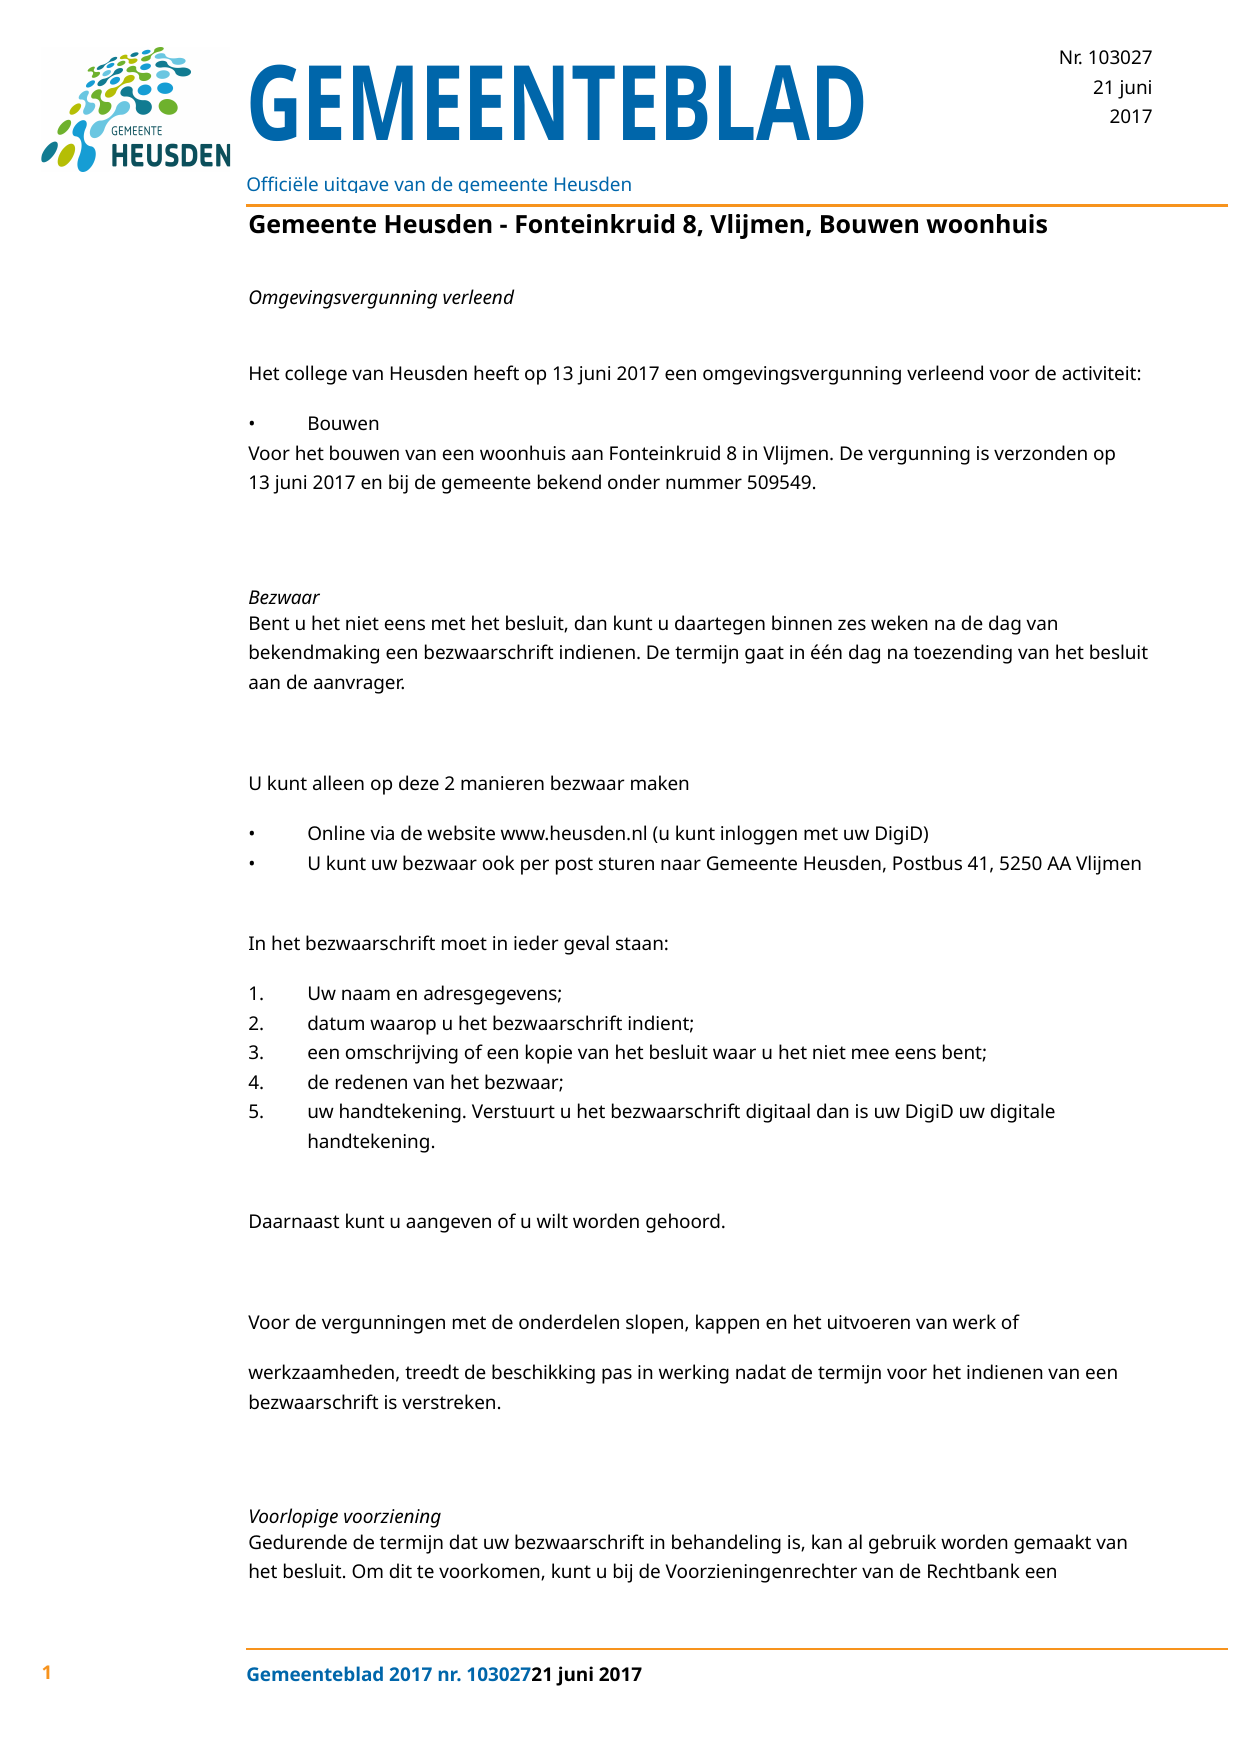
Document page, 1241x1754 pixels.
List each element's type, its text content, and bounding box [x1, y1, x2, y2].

picture [41, 47, 231, 172]
list Online via de website www.heusden.nl (u kunt inloggen met uw DigiD) [248, 820, 1152, 846]
text Daarnaast kunt u aangeven of u wilt worden gehoord. [248, 1208, 1152, 1234]
text Bent u het niet eens met het besluit, dan kunt u daartegen binnen zes weken na de dag van bekendmaking een bezwaarschrift indienen. De termijn gaat in één dag na toezending van het besluit aan de aanvrager. [248, 610, 1152, 694]
list een omschrijving of een kopie van het besluit waar u het niet mee eens bent; [248, 1039, 1152, 1065]
text U kunt alleen op deze 2 manieren bezwaar maken [248, 770, 1152, 795]
text Gemeente Heusden - Fonteinkruid 8, Vlijmen, Bouwen woonhuis [248, 207, 1152, 241]
text Voor het bouwen van een woonhuis aan Fonteinkruid 8 in Vlijmen. De vergunning is verzonden op 13 juni 2017 en bij de gemeente bekend onder nummer 509549. [248, 440, 1152, 495]
text Bezwaar [248, 584, 1152, 610]
text Omgevingsvergunning verleend [248, 284, 1152, 309]
text Voor de vergunningen met de onderdelen slopen, kappen en het uitvoeren van werk of [248, 1309, 1152, 1334]
list de redenen van het bezwaar; [248, 1069, 1152, 1094]
text werkzaamheden, treedt de beschikking pas in werking nadat de termijn voor het indienen van een bezwaarschrift is verstreken. [248, 1359, 1152, 1414]
text Gedurende de termijn dat uw bezwaarschrift in behandeling is, kan al gebruik worden gemaakt van het besluit. Om dit te voorkomen, kunt u bij de Voorzieningenrechter van de Rechtbank een [248, 1529, 1152, 1584]
list uw handtekening. Verstuurt u het bezwaarschrift digitaal dan is uw DigiD uw digitale handtekening. [248, 1098, 1152, 1154]
text In het bezwaarschrift moet in ieder geval staan: [248, 930, 1152, 955]
text Het college van Heusden heeft op 13 juni 2017 een omgevingsvergunning verleend voor de activiteit: [248, 360, 1152, 386]
list Bouwen [248, 410, 1152, 436]
list datum waarop u het bezwaarschrift indient; [248, 1010, 1152, 1035]
text Voorlopige voorziening [248, 1503, 1152, 1529]
list Uw naam en adresgegevens; [248, 980, 1152, 1006]
list U kunt uw bezwaar ook per post sturen naar Gemeente Heusden, Postbus 41, 5250 AA Vlijmen [248, 850, 1152, 875]
